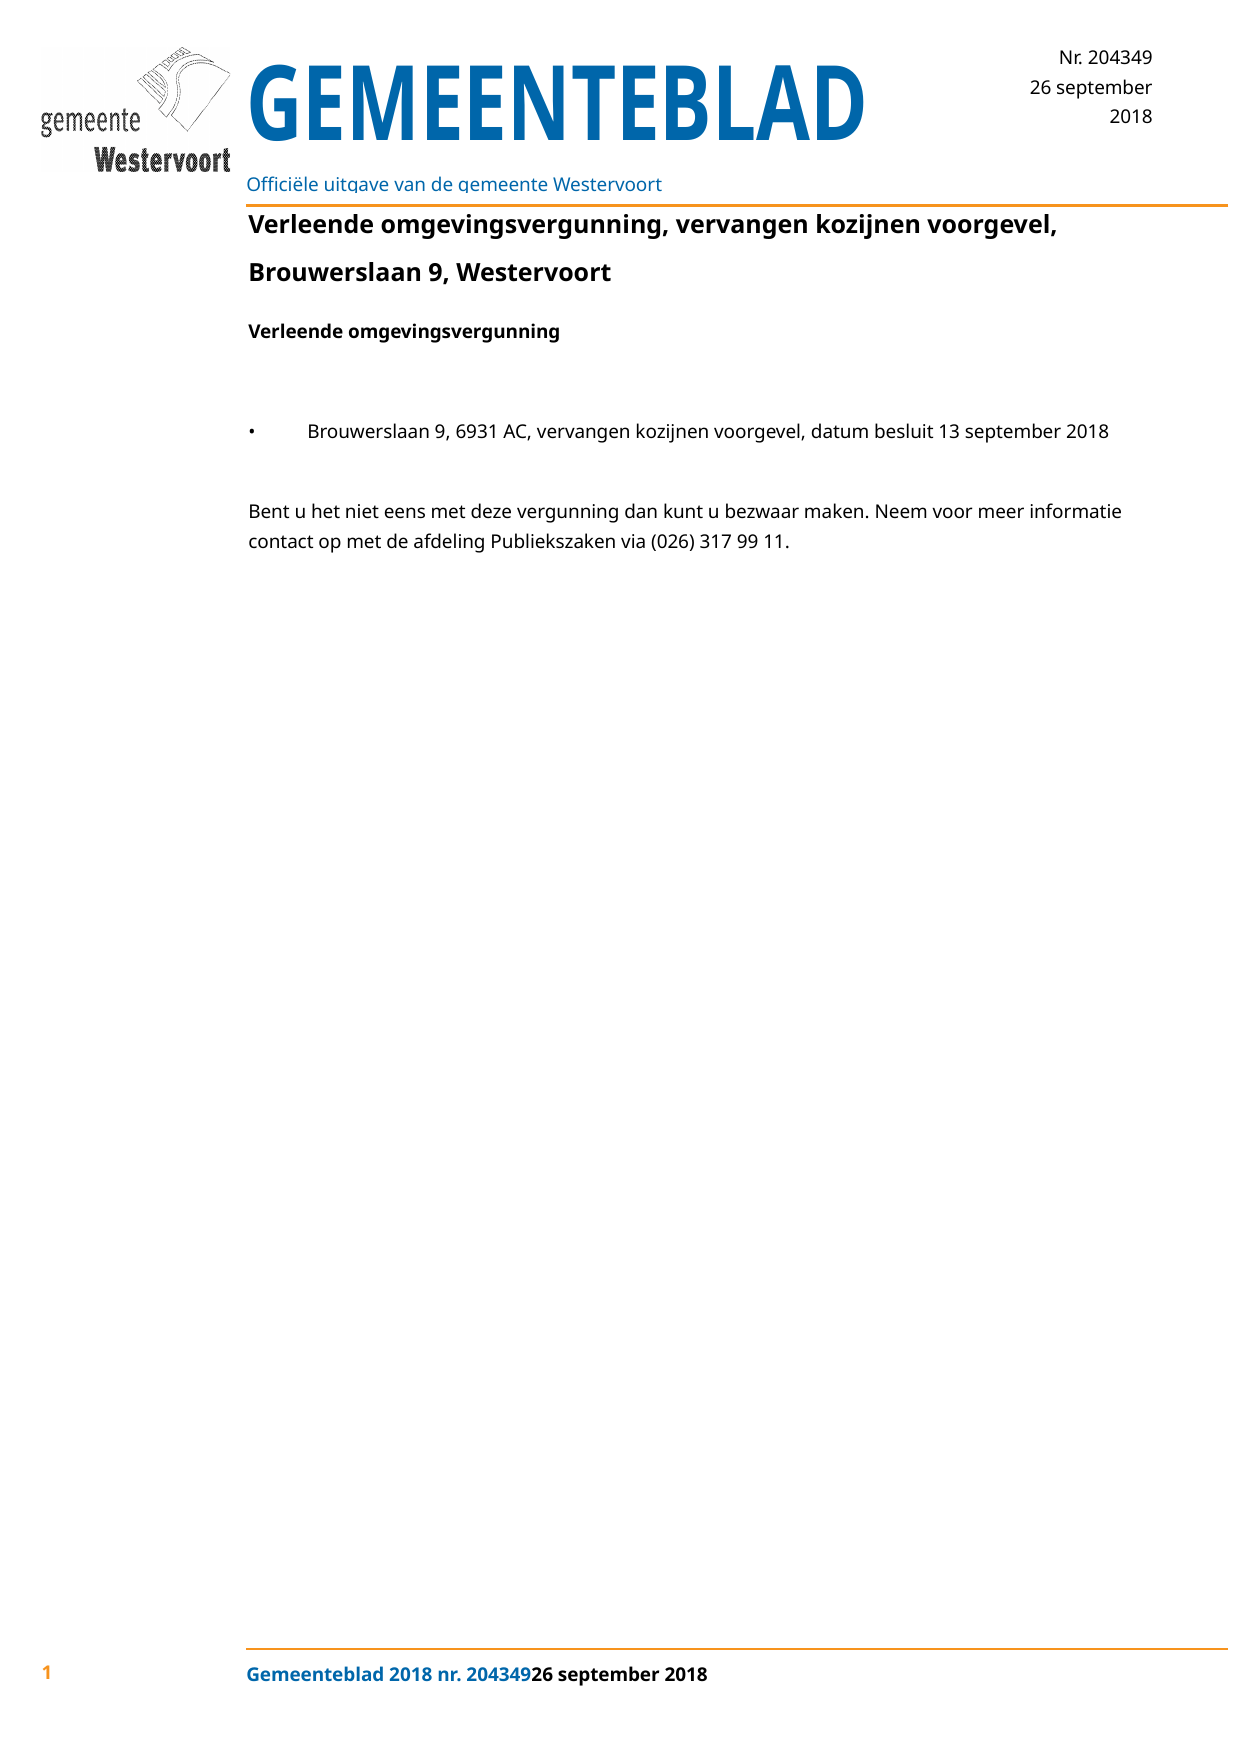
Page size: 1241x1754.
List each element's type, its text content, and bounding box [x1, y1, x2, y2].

picture [41, 47, 231, 172]
text Verleende omgevingsvergunning, vervangen kozijnen voorgevel, Brouwerslaan 9, Westervoort [248, 207, 1152, 288]
text Verleende omgevingsvergunning [248, 318, 1152, 344]
text Bent u het niet eens met deze vergunning dan kunt u bezwaar maken. Neem voor meer informatie contact op met de afdeling Publiekszaken via (026) 317 99 11. [248, 499, 1152, 554]
list Brouwerslaan 9, 6931 AC, vervangen kozijnen voorgevel, datum besluit 13 september 2018 [248, 419, 1152, 444]
